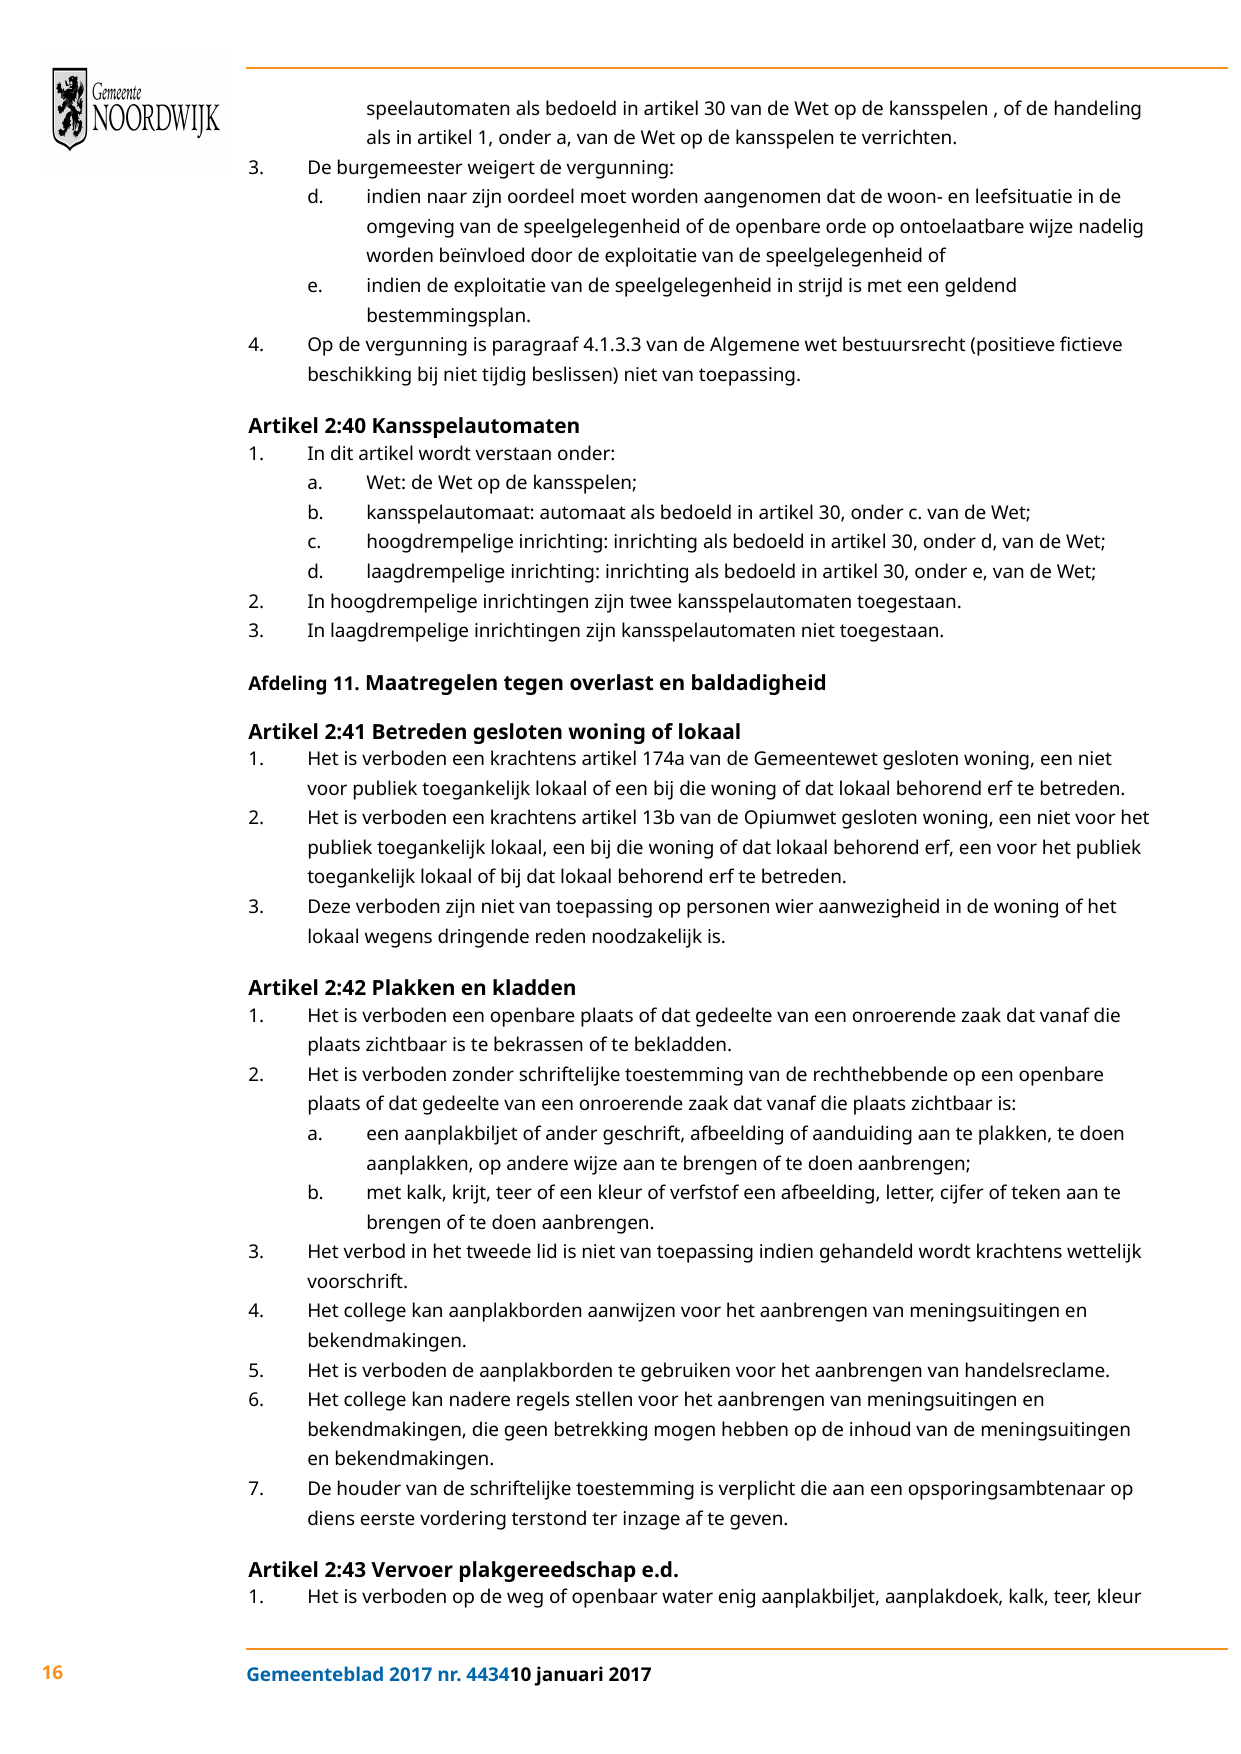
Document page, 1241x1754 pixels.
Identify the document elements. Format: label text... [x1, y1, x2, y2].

list Het is verboden een krachtens artikel 13b van de Opiumwet gesloten woning, een niet voor het publiek toegankelijk lokaal, een bij die woning of dat lokaal behorend erf, een voor het publiek toegankelijk lokaal of bij dat lokaal behorend erf te betreden. [248, 804, 1152, 889]
list speelautomaten als bedoeld in artikel 30 van de Wet op de kansspelen , of de handeling als in artikel 1, onder a, van de Wet op de kansspelen te verrichten. [307, 95, 1152, 150]
list Het college kan nadere regels stellen voor het aanbrengen van meningsuitingen en bekendmakingen, die geen betrekking mogen hebben op de inhoud van de meningsuitingen en bekendmakingen. [248, 1386, 1152, 1471]
list In hoogdrempelige inrichtingen zijn twee kansspelautomaten toegestaan. [248, 588, 1152, 613]
list De houder van de schriftelijke toestemming is verplicht die aan een opsporingsambtenaar op diens eerste vordering terstond ter inzage af te geven. [248, 1475, 1152, 1530]
list Deze verboden zijn niet van toepassing op personen wier aanwezigheid in de woning of het lokaal wegens dringende reden noodzakelijk is. [248, 893, 1152, 949]
list een aanplakbiljet of ander geschrift, afbeelding of aanduiding aan te plakken, te doen aanplakken, op andere wijze aan te brengen of te doen aanbrengen; [307, 1120, 1152, 1175]
list Het is verboden een krachtens artikel 174a van de Gemeentewet gesloten woning, een niet voor publiek toegankelijk lokaal of een bij die woning of dat lokaal behorend erf te betreden. [248, 745, 1152, 801]
list De burgemeester weigert de vergunning: [248, 154, 1152, 180]
picture [41, 47, 231, 172]
list Wet: de Wet op de kansspelen; [307, 469, 1152, 495]
list Het is verboden op de weg of openbaar water enig aanplakbiljet, aanplakdoek, kalk, teer, kleur [248, 1583, 1152, 1609]
list indien de exploitatie van de speelgelegenheid in strijd is met een geldend bestemmingsplan. [307, 272, 1152, 328]
text Artikel 2:41 Betreden gesloten woning of lokaal [248, 717, 1152, 745]
list laagdrempelige inrichting: inrichting als bedoeld in artikel 30, onder e, van de Wet; [307, 558, 1152, 584]
list Het verbod in het tweede lid is niet van toepassing indien gehandeld wordt krachtens wettelijk voorschrift. [248, 1238, 1152, 1294]
text Artikel 2:43 Vervoer plakgereedschap e.d. [248, 1555, 1152, 1583]
text Afdeling 11. Maatregelen tegen overlast en baldadigheid [248, 668, 1152, 696]
list indien naar zijn oordeel moet worden aangenomen dat de woon- en leefsituatie in de omgeving van de speelgelegenheid of de openbare orde op ontoelaatbare wijze nadelig worden beïnvloed door de exploitatie van de speelgelegenheid of [307, 183, 1152, 268]
list met kalk, krijt, teer of een kleur of verfstof een afbeelding, letter, cijfer of teken aan te brengen of te doen aanbrengen. [307, 1179, 1152, 1234]
list Het is verboden zonder schriftelijke toestemming van de rechthebbende op een openbare plaats of dat gedeelte van een onroerende zaak dat vanaf die plaats zichtbaar is: [248, 1061, 1152, 1116]
text Artikel 2:42 Plakken en kladden [248, 973, 1152, 1002]
list In dit artikel wordt verstaan onder: [248, 440, 1152, 466]
text Artikel 2:40 Kansspelautomaten [248, 411, 1152, 440]
list Het is verboden de aanplakborden te gebruiken voor het aanbrengen van handelsreclame. [248, 1357, 1152, 1382]
list Het college kan aanplakborden aanwijzen voor het aanbrengen van meningsuitingen en bekendmakingen. [248, 1298, 1152, 1353]
list In laagdrempelige inrichtingen zijn kansspelautomaten niet toegestaan. [248, 617, 1152, 643]
list Op de vergunning is paragraaf 4.1.3.3 van de Algemene wet bestuursrecht (positieve fictieve beschikking bij niet tijdig beslissen) niet van toepassing. [248, 331, 1152, 387]
list hoogdrempelige inrichting: inrichting als bedoeld in artikel 30, onder d, van de Wet; [307, 529, 1152, 554]
list kansspelautomaat: automaat als bedoeld in artikel 30, onder c. van de Wet; [307, 499, 1152, 525]
list Het is verboden een openbare plaats of dat gedeelte van een onroerende zaak dat vanaf die plaats zichtbaar is te bekrassen of te bekladden. [248, 1002, 1152, 1057]
